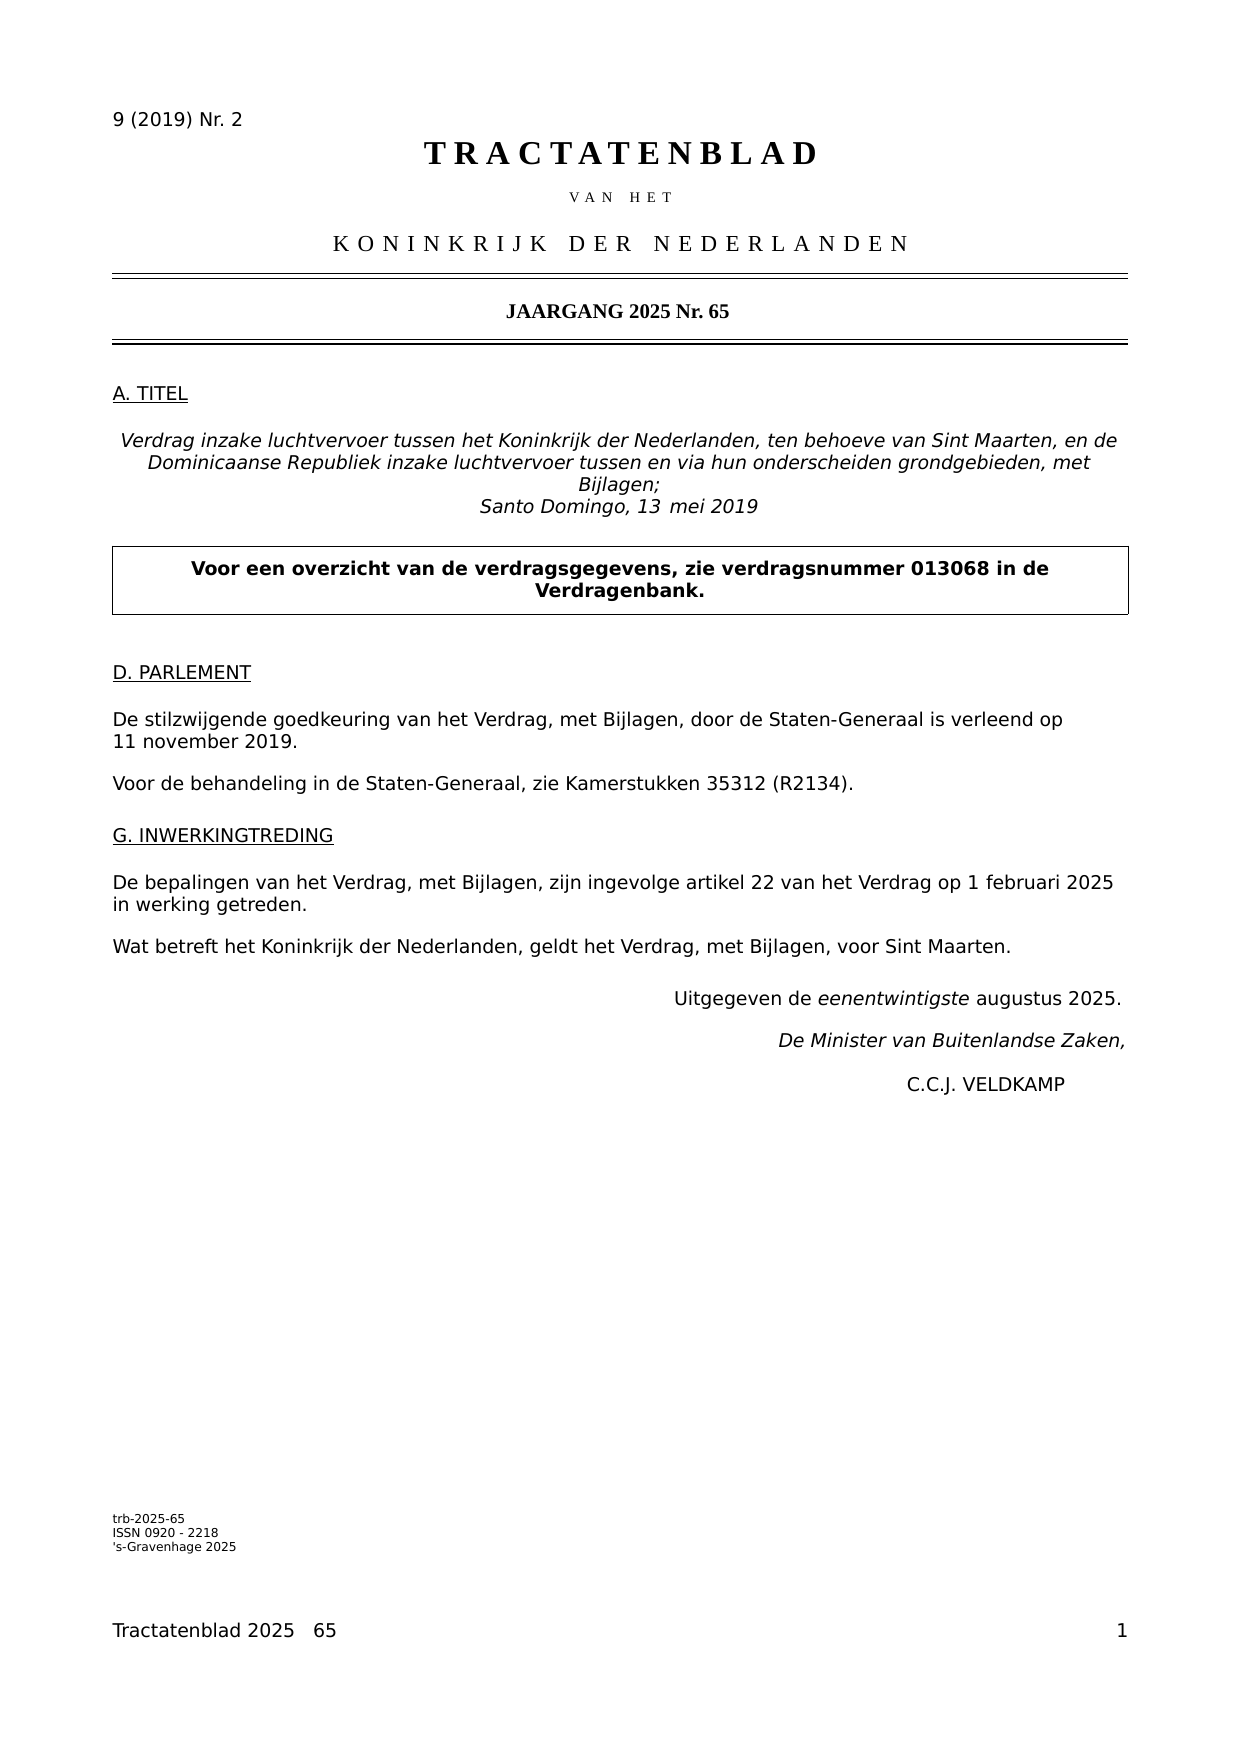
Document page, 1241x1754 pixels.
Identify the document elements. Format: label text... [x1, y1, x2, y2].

text KONINKRIJK DER NEDERLANDEN [112, 229, 1128, 256]
text De stilzwijgende goedkeuring van het Verdrag, met Bijlagen, door de Staten-Generaal is verleend op 11 november 2019. [112, 709, 1128, 753]
text Wat betreft het Koninkrijk der Nederlanden, geldt het Verdrag, met Bijlagen, voor Sint Maarten. [112, 936, 1128, 958]
subtitle D. PARLEMENT [112, 662, 1128, 684]
subtitle A. TITEL [112, 383, 1128, 405]
text De bepalingen van het Verdrag, met Bijlagen, zijn ingevolge artikel 22 van het Verdrag op 1 februari 2025 in werking getreden. [112, 872, 1128, 916]
text Voor de behandeling in de Staten-Generaal, zie Kamerstukken 35312 (R2134). [112, 773, 1128, 795]
text Santo Domingo, 13 mei 2019 [112, 496, 1128, 518]
text ISSN 0920 - 2218 [112, 1526, 346, 1540]
text VAN HET [112, 189, 1128, 206]
text 's-Gravenhage 2025 [112, 1540, 346, 1554]
subtitle G. INWERKINGTREDING [112, 825, 1128, 847]
text JAARGANG 2025 Nr. 65 [112, 299, 1128, 323]
text Verdrag inzake luchtvervoer tussen het Koninkrijk der Nederlanden, ten behoeve van Sint Maarten, en de Dominicaanse Republiek inzake luchtvervoer tussen en via hun onderscheiden grondgebieden, met Bijlagen; [112, 430, 1128, 496]
text trb-2025-65 [112, 1512, 346, 1526]
text Uitgegeven de eenentwintigste augustus 2025. [112, 988, 1128, 1010]
text TRACTATENBLAD [112, 133, 1128, 172]
text 9 (2019) Nr. 2 [112, 109, 1128, 131]
text De Minister van Buitenlandse Zaken, C.C.J. VELDKAMP [112, 1030, 1128, 1096]
